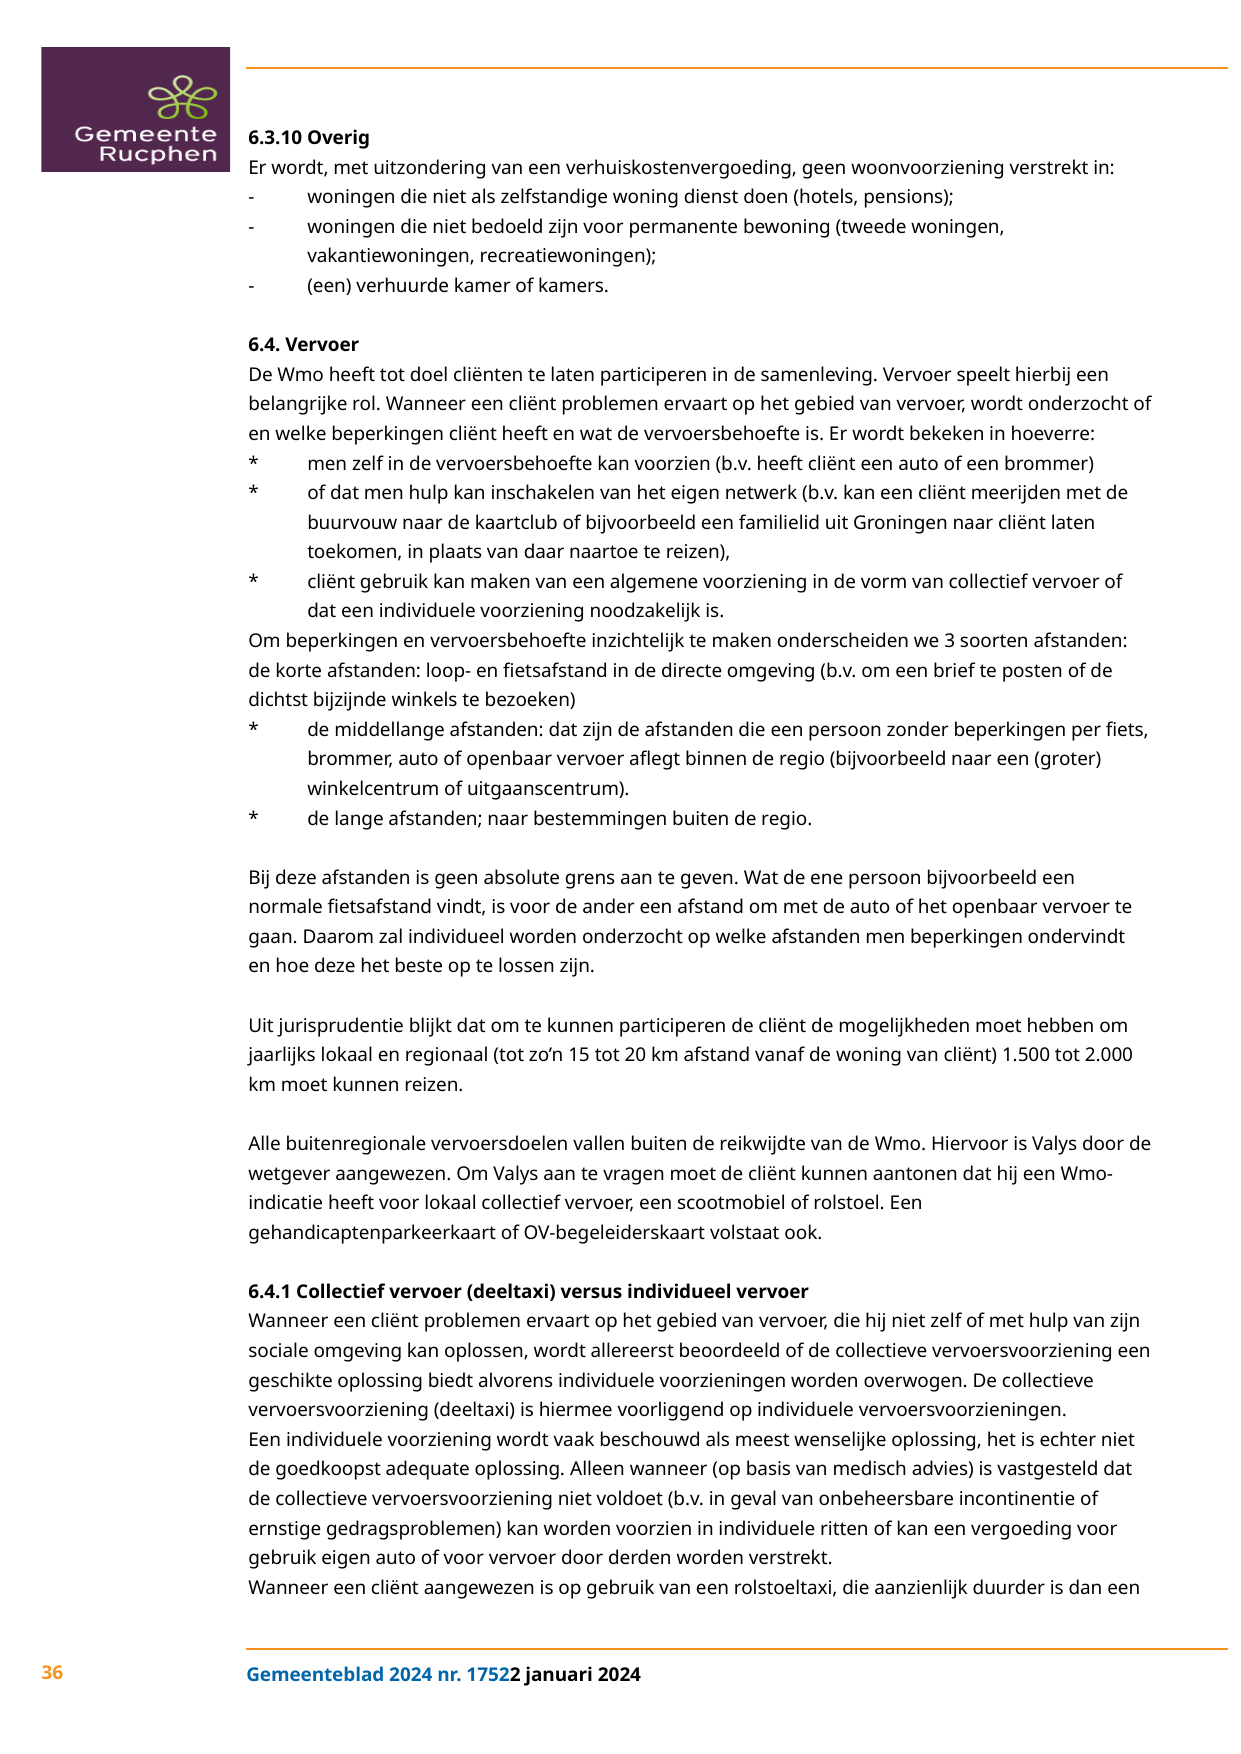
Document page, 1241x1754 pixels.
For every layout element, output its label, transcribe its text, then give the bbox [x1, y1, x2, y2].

text Uit jurisprudentie blijkt dat om te kunnen participeren de cliënt de mogelijkheden moet hebben om jaarlijks lokaal en regionaal (tot zo’n 15 tot 20 km afstand vanaf de woning van cliënt) 1.500 tot 2.000 km moet kunnen reizen. [248, 1012, 1152, 1097]
text Alle buitenregionale vervoersdoelen vallen buiten de reikwijdte van de Wmo. Hiervoor is Valys door de wetgever aangewezen. Om Valys aan te vragen moet de cliënt kunnen aantonen dat hij een Wmo-indicatie heeft voor lokaal collectief vervoer, een scootmobiel of rolstoel. Een gehandicaptenparkeerkaart of OV-begeleiderskaart volstaat ook. [248, 1130, 1152, 1245]
text Er wordt, met uitzondering van een verhuiskostenvergoeding, geen woonvoorziening verstrekt in: [248, 154, 1152, 180]
list (een) verhuurde kamer of kamers. [248, 272, 1152, 298]
text De Wmo heeft tot doel cliënten te laten participeren in de samenleving. Vervoer speelt hierbij een belangrijke rol. Wanneer een cliënt problemen ervaart op het gebied van vervoer, wordt onderzocht of en welke beperkingen cliënt heeft en wat de vervoersbehoefte is. Er wordt bekeken in hoeverre: [248, 361, 1152, 446]
text 6.3.10 Overig [248, 124, 1152, 150]
list woningen die niet bedoeld zijn voor permanente bewoning (tweede woningen, vakantiewoningen, recreatiewoningen); [248, 213, 1152, 268]
text Wanneer een cliënt problemen ervaart op het gebied van vervoer, die hij niet zelf of met hulp van zijn sociale omgeving kan oplossen, wordt allereerst beoordeeld of de collectieve vervoersvoorziening een geschikte oplossing biedt alvorens individuele voorzieningen worden overwogen. De collectieve vervoersvoorziening (deeltaxi) is hiermee voorliggend op individuele vervoersvoorzieningen. [248, 1308, 1152, 1422]
list cliënt gebruik kan maken van een algemene voorziening in de vorm van collectief vervoer of dat een individuele voorziening noodzakelijk is. [248, 568, 1152, 623]
list de middellange afstanden: dat zijn de afstanden die een persoon zonder beperkingen per fiets, brommer, auto of openbaar vervoer aflegt binnen de regio (bijvoorbeeld naar een (groter) winkelcentrum of uitgaanscentrum). [248, 716, 1152, 801]
text Wanneer een cliënt aangewezen is op gebruik van een rolstoeltaxi, die aanzienlijk duurder is dan een [248, 1574, 1152, 1600]
text 6.4.1 Collectief vervoer (deeltaxi) versus individueel vervoer [248, 1278, 1152, 1304]
list woningen die niet als zelfstandige woning dienst doen (hotels, pensions); [248, 183, 1152, 209]
picture [41, 47, 231, 172]
list men zelf in de vervoersbehoefte kan voorzien (b.v. heeft cliënt een auto of een brommer) [248, 450, 1152, 476]
text Bij deze afstanden is geen absolute grens aan te geven. Wat de ene persoon bijvoorbeeld een normale fietsafstand vindt, is voor de ander een afstand om met de auto of het openbaar vervoer te gaan. Daarom zal individueel worden onderzocht op welke afstanden men beperkingen ondervindt en hoe deze het beste op te lossen zijn. [248, 864, 1152, 978]
list de lange afstanden; naar bestemmingen buiten de regio. [248, 805, 1152, 831]
text Een individuele voorziening wordt vaak beschouwd als meest wenselijke oplossing, het is echter niet de goedkoopst adequate oplossing. Alleen wanneer (op basis van medisch advies) is vastgesteld dat de collectieve vervoersvoorziening niet voldoet (b.v. in geval van onbeheersbare incontinentie of ernstige gedragsproblemen) kan worden voorzien in individuele ritten of kan een vergoeding voor gebruik eigen auto of voor vervoer door derden worden verstrekt. [248, 1426, 1152, 1570]
text 6.4. Vervoer [248, 331, 1152, 357]
list of dat men hulp kan inschakelen van het eigen netwerk (b.v. kan een cliënt meerijden met de buurvouw naar de kaartclub of bijvoorbeeld een familielid uit Groningen naar cliënt laten toekomen, in plaats van daar naartoe te reizen), [248, 479, 1152, 564]
text Om beperkingen en vervoersbehoefte inzichtelijk te maken onderscheiden we 3 soorten afstanden: de korte afstanden: loop- en fietsafstand in de directe omgeving (b.v. om een brief te posten of de dichtst bijzijnde winkels te bezoeken) [248, 627, 1152, 712]
